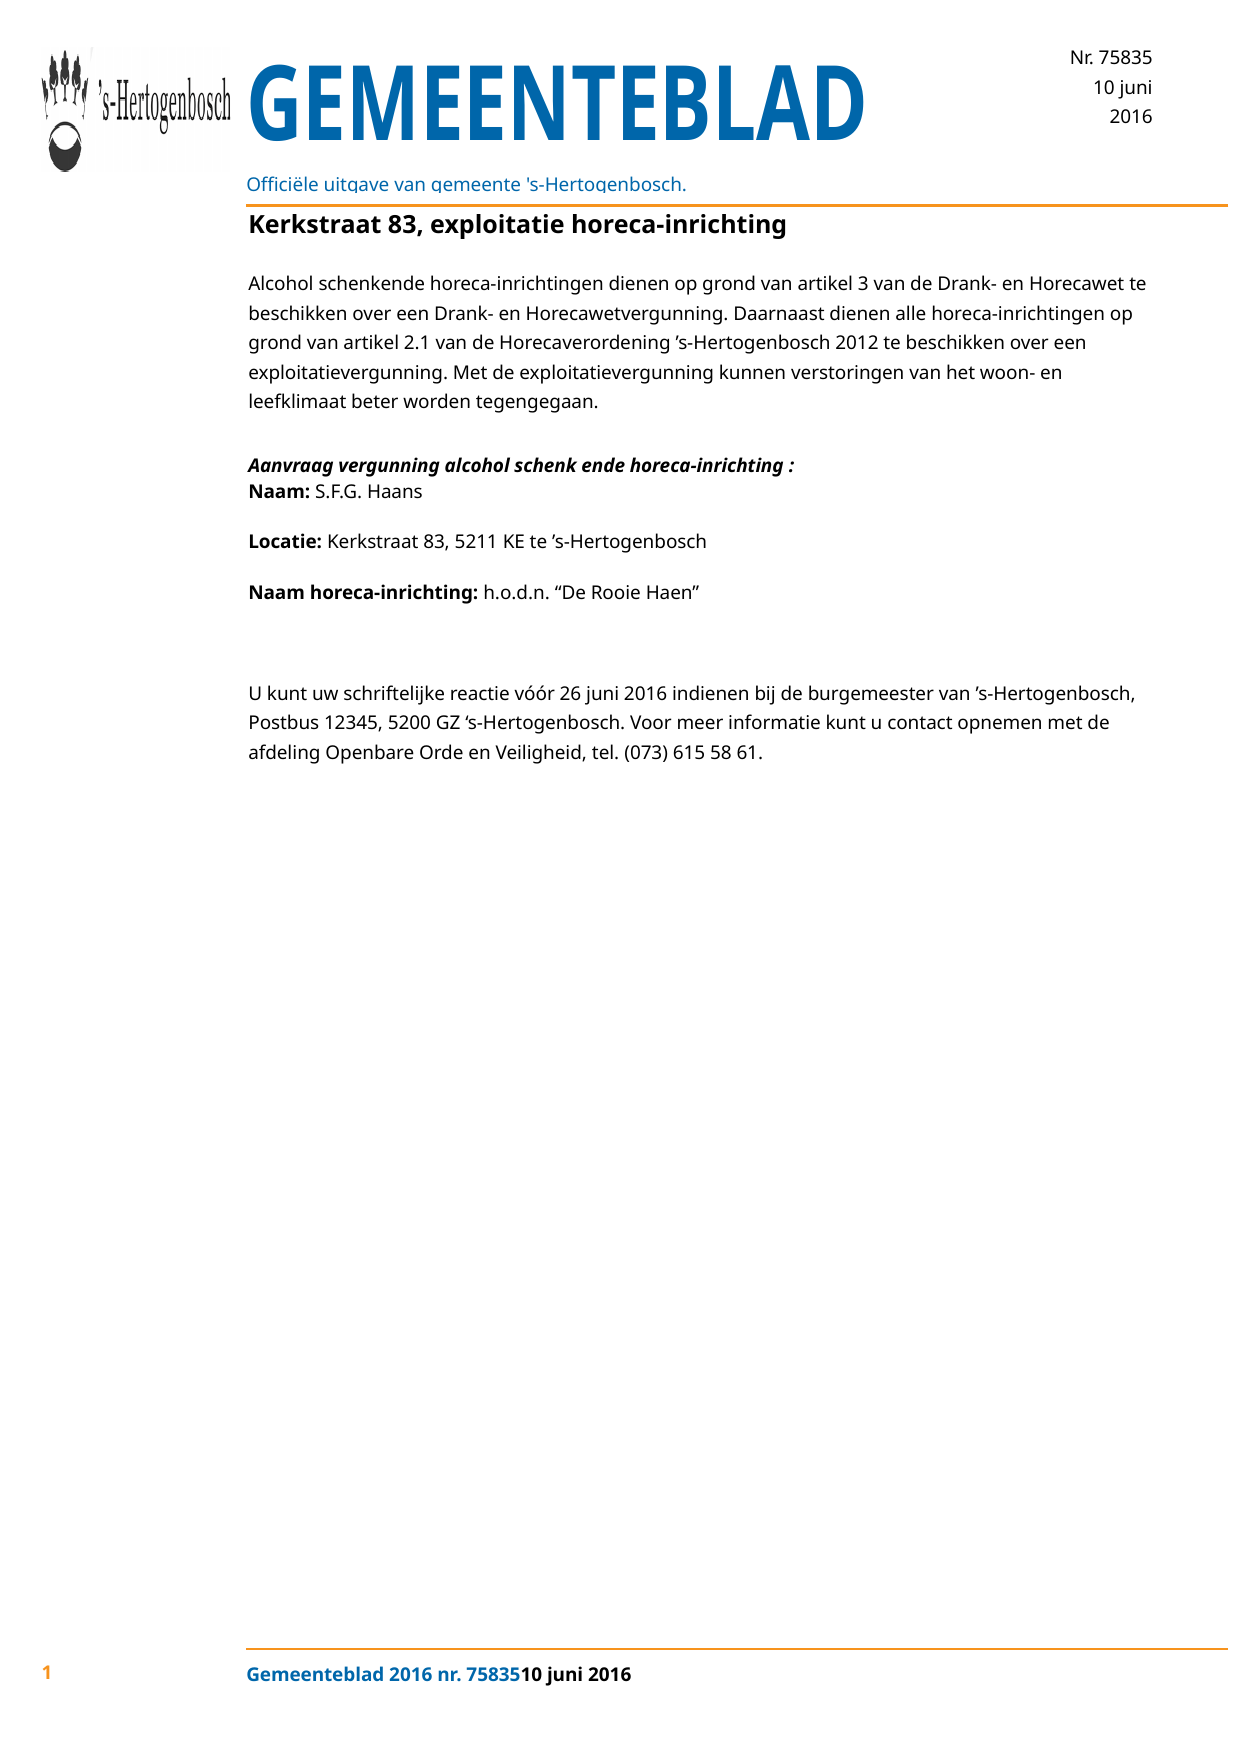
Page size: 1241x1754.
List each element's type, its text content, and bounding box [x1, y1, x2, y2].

text Aanvraag vergunning alcohol schenk ende horeca-inrichting : [248, 453, 1152, 478]
picture [41, 47, 231, 172]
text Naam: S.F.G. Haans [248, 478, 1152, 504]
text Naam horeca-inrichting: h.o.d.n. “De Rooie Haen” [248, 579, 1152, 605]
text U kunt uw schriftelijke reactie vóór 26 juni 2016 indienen bij de burgemeester van ’s-Hertogenbosch, Postbus 12345, 5200 GZ ‘s-Hertogenbosch. Voor meer informatie kunt u contact opnemen met de afdeling Openbare Orde en Veiligheid, tel. (073) 615 58 61. [248, 680, 1152, 765]
text Kerkstraat 83, exploitatie horeca-inrichting [248, 207, 1152, 241]
text Alcohol schenkende horeca-inrichtingen dienen op grond van artikel 3 van de Drank- en Horecawet te beschikken over een Drank- en Horecawetvergunning. Daarnaast dienen alle horeca-inrichtingen op grond van artikel 2.1 van de Horecaverordening ’s-Hertogenbosch 2012 te beschikken over een exploitatievergunning. Met de exploitatievergunning kunnen verstoringen van het woon- en leefklimaat beter worden tegengegaan. [248, 270, 1152, 414]
text Locatie: Kerkstraat 83, 5211 KE te ’s-Hertogenbosch [248, 529, 1152, 554]
